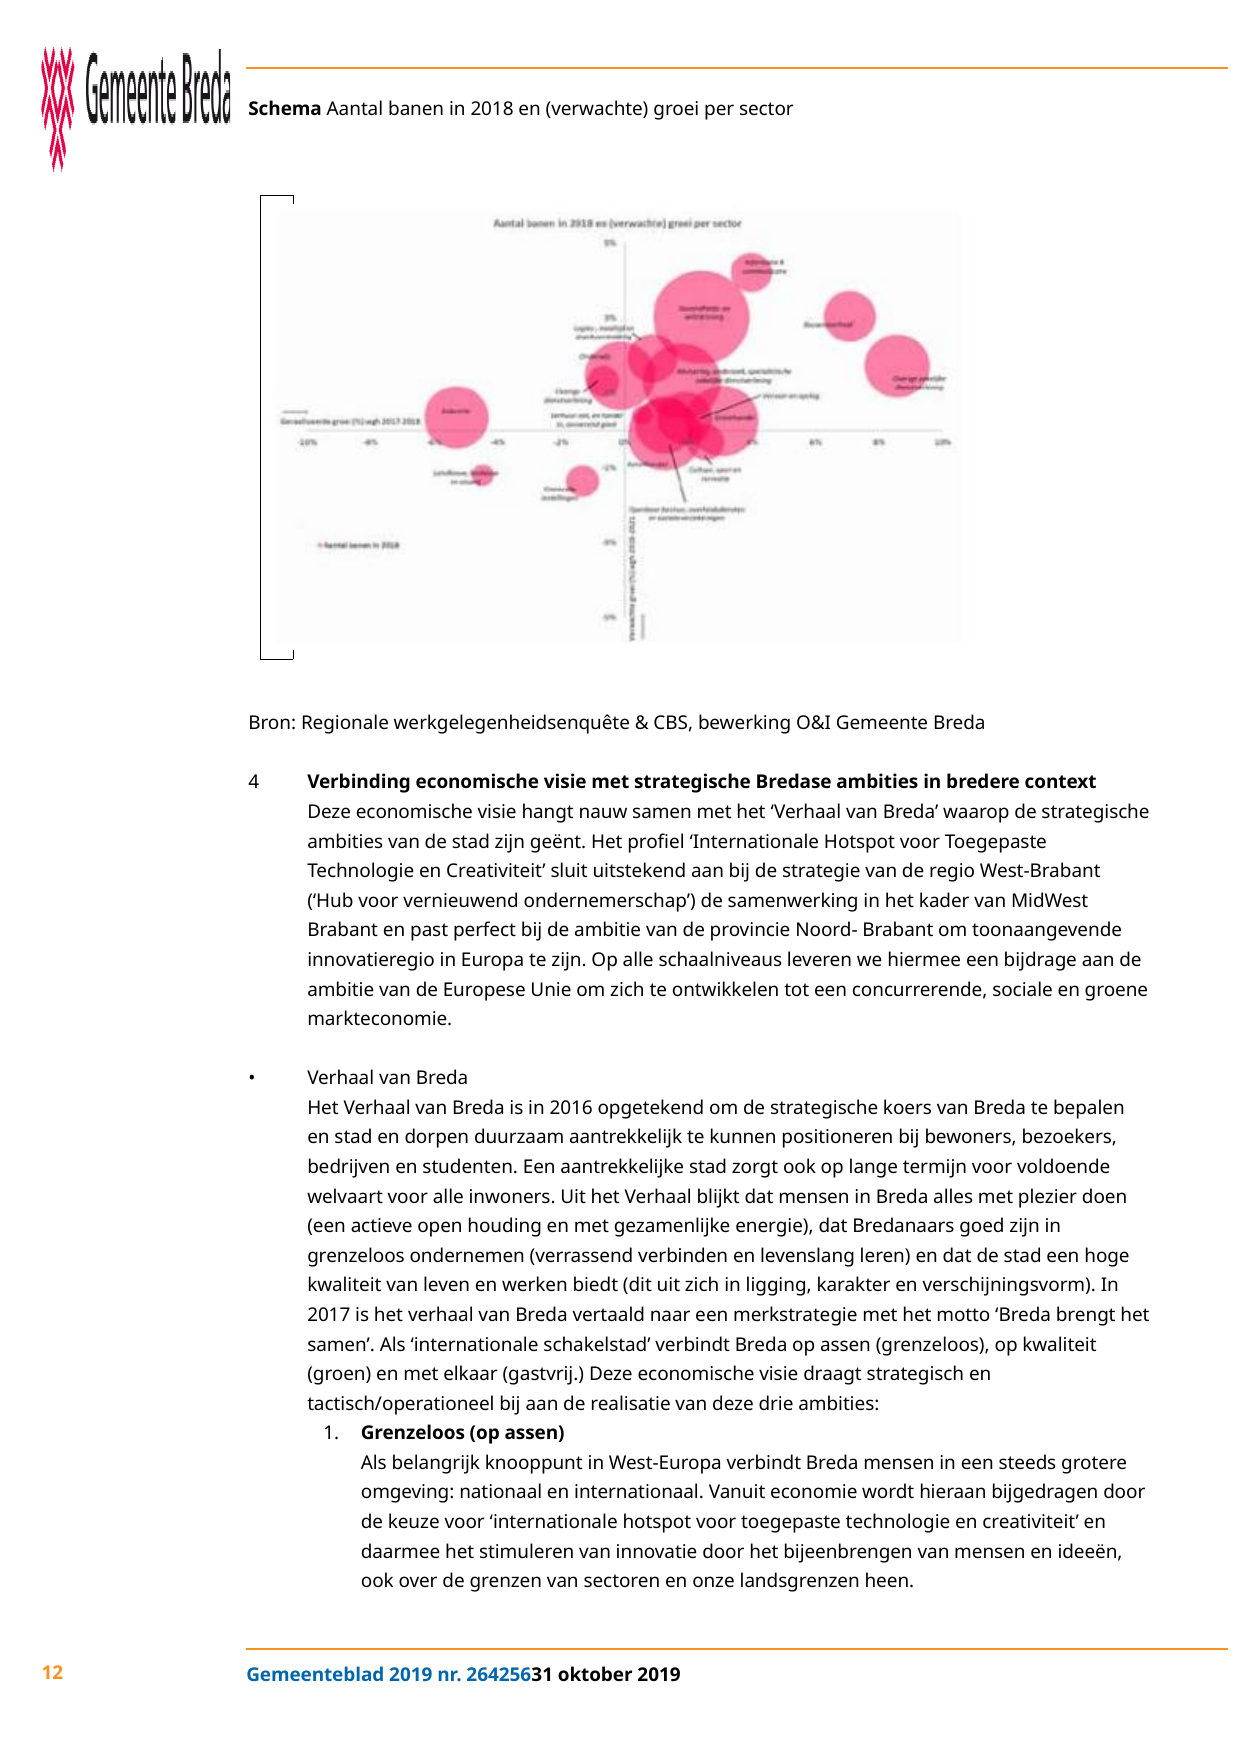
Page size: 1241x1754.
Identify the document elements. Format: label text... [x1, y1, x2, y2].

text Bron: Regionale werkgelegenheidsenquête & CBS, bewerking O&I Gemeente Breda [248, 709, 1152, 735]
text Schema Aantal banen in 2018 en (verwachte) groei per sector [248, 95, 1152, 121]
list Verhaal van Breda [248, 1064, 1152, 1090]
list Verbinding economische visie met strategische Bredase ambities in bredere context [248, 769, 1152, 794]
list Als belangrijk knooppunt in West-Europa verbindt Breda mensen in een steeds grotere omgeving: nationaal en internationaal. Vanuit economie wordt hieraan bijgedragen door de keuze voor ‘internationale hotspot voor toegepaste technologie en creativiteit’ en daarmee het stimuleren van innovatie door het bijeenbrengen van mensen en ideeën, ook over de grenzen van sectoren en onze landsgrenzen heen. [323, 1449, 1152, 1593]
list Deze economische visie hangt nauw samen met het ‘Verhaal van Breda’ waarop de strategische ambities van de stad zijn geënt. Het profiel ‘Internationale Hotspot voor Toegepaste Technologie en Creativiteit’ sluit uitstekend aan bij de strategie van de regio West-Brabant (‘Hub voor vernieuwend ondernemerschap’) de samenwerking in het kader van MidWest Brabant en past perfect bij de ambitie van de provincie Noord- Brabant om toonaangevende innovatieregio in Europa te zijn. Op alle schaalniveaus leveren we hiermee een bijdrage aan de ambitie van de Europese Unie om zich te ontwikkelen tot een concurrerende, sociale en groene markteconomie. [248, 798, 1152, 1031]
picture [268, 204, 994, 650]
list Grenzeloos (op assen) [323, 1419, 1152, 1445]
list Het Verhaal van Breda is in 2016 opgetekend om de strategische koers van Breda te bepalen en stad en dorpen duurzaam aantrekkelijk te kunnen positioneren bij bewoners, bezoekers, bedrijven en studenten. Een aantrekkelijke stad zorgt ook op lange termijn voor voldoende welvaart voor alle inwoners. Uit het Verhaal blijkt dat mensen in Breda alles met plezier doen (een actieve open houding en met gezamenlijke energie), dat Bredanaars goed zijn in grenzeloos ondernemen (verrassend verbinden en levenslang leren) en dat de stad een hoge kwaliteit van leven en werken biedt (dit uit zich in ligging, karakter en verschijningsvorm). In 2017 is het verhaal van Breda vertaald naar een merkstrategie met het motto ‘Breda brengt het samen’. Als ‘internationale schakelstad’ verbindt Breda op assen (grenzeloos), op kwaliteit (groen) en met elkaar (gastvrij.) Deze economische visie draagt strategisch en tactisch/operationeel bij aan de realisatie van deze drie ambities: [248, 1094, 1152, 1416]
picture [41, 47, 231, 172]
